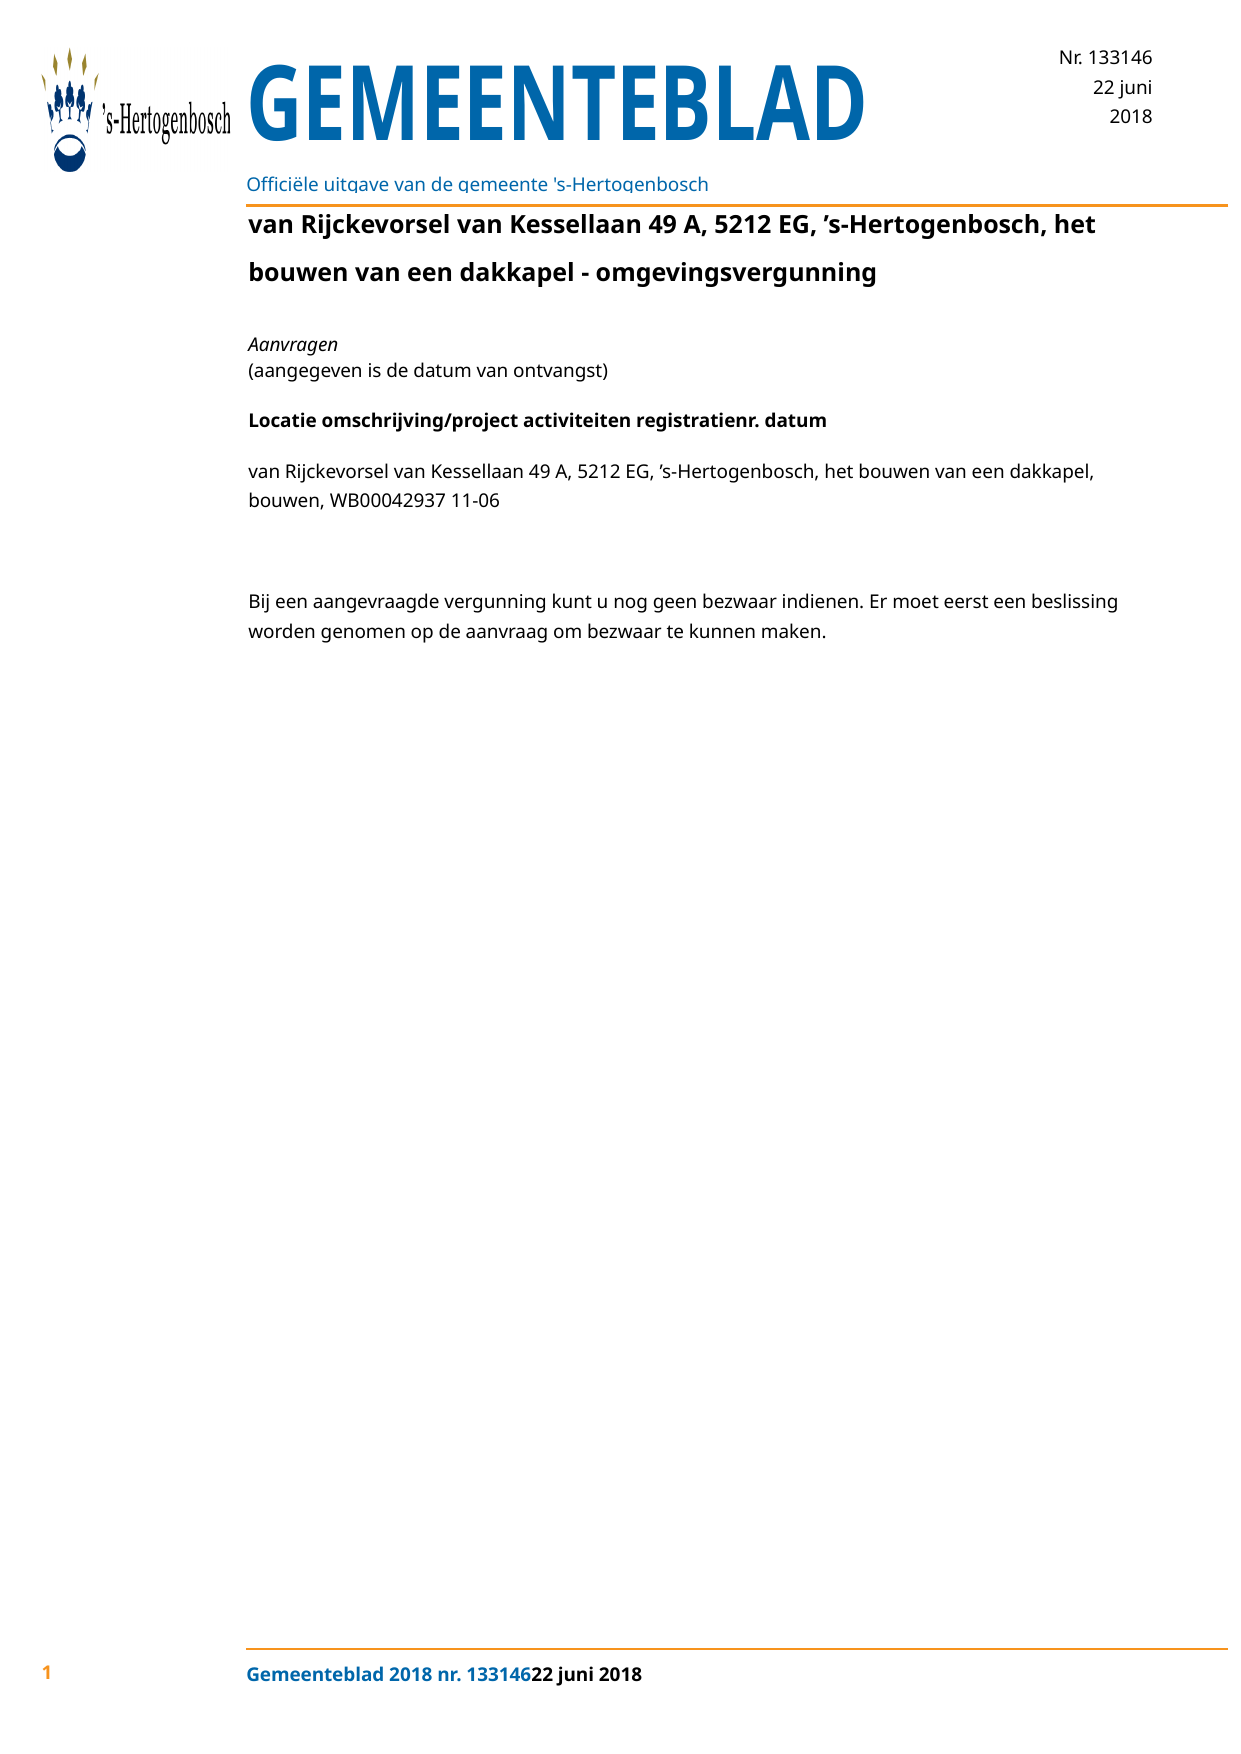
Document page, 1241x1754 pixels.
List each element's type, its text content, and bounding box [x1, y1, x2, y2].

text Locatie omschrijving/project activiteiten registratienr. datum [248, 408, 1152, 433]
text van Rijckevorsel van Kessellaan 49 A, 5212 EG, ’s-Hertogenbosch, het bouwen van een dakkapel, bouwen, WB00042937 11-06 [248, 458, 1152, 513]
text (aangegeven is de datum van ontvangst) [248, 357, 1152, 383]
text Aanvragen [248, 331, 1152, 357]
text van Rijckevorsel van Kessellaan 49 A, 5212 EG, ’s-Hertogenbosch, het bouwen van een dakkapel - omgevingsvergunning [248, 207, 1152, 288]
text Bij een aangevraagde vergunning kunt u nog geen bezwaar indienen. Er moet eerst een beslissing worden genomen op de aanvraag om bezwaar te kunnen maken. [248, 588, 1152, 644]
picture [41, 47, 231, 172]
